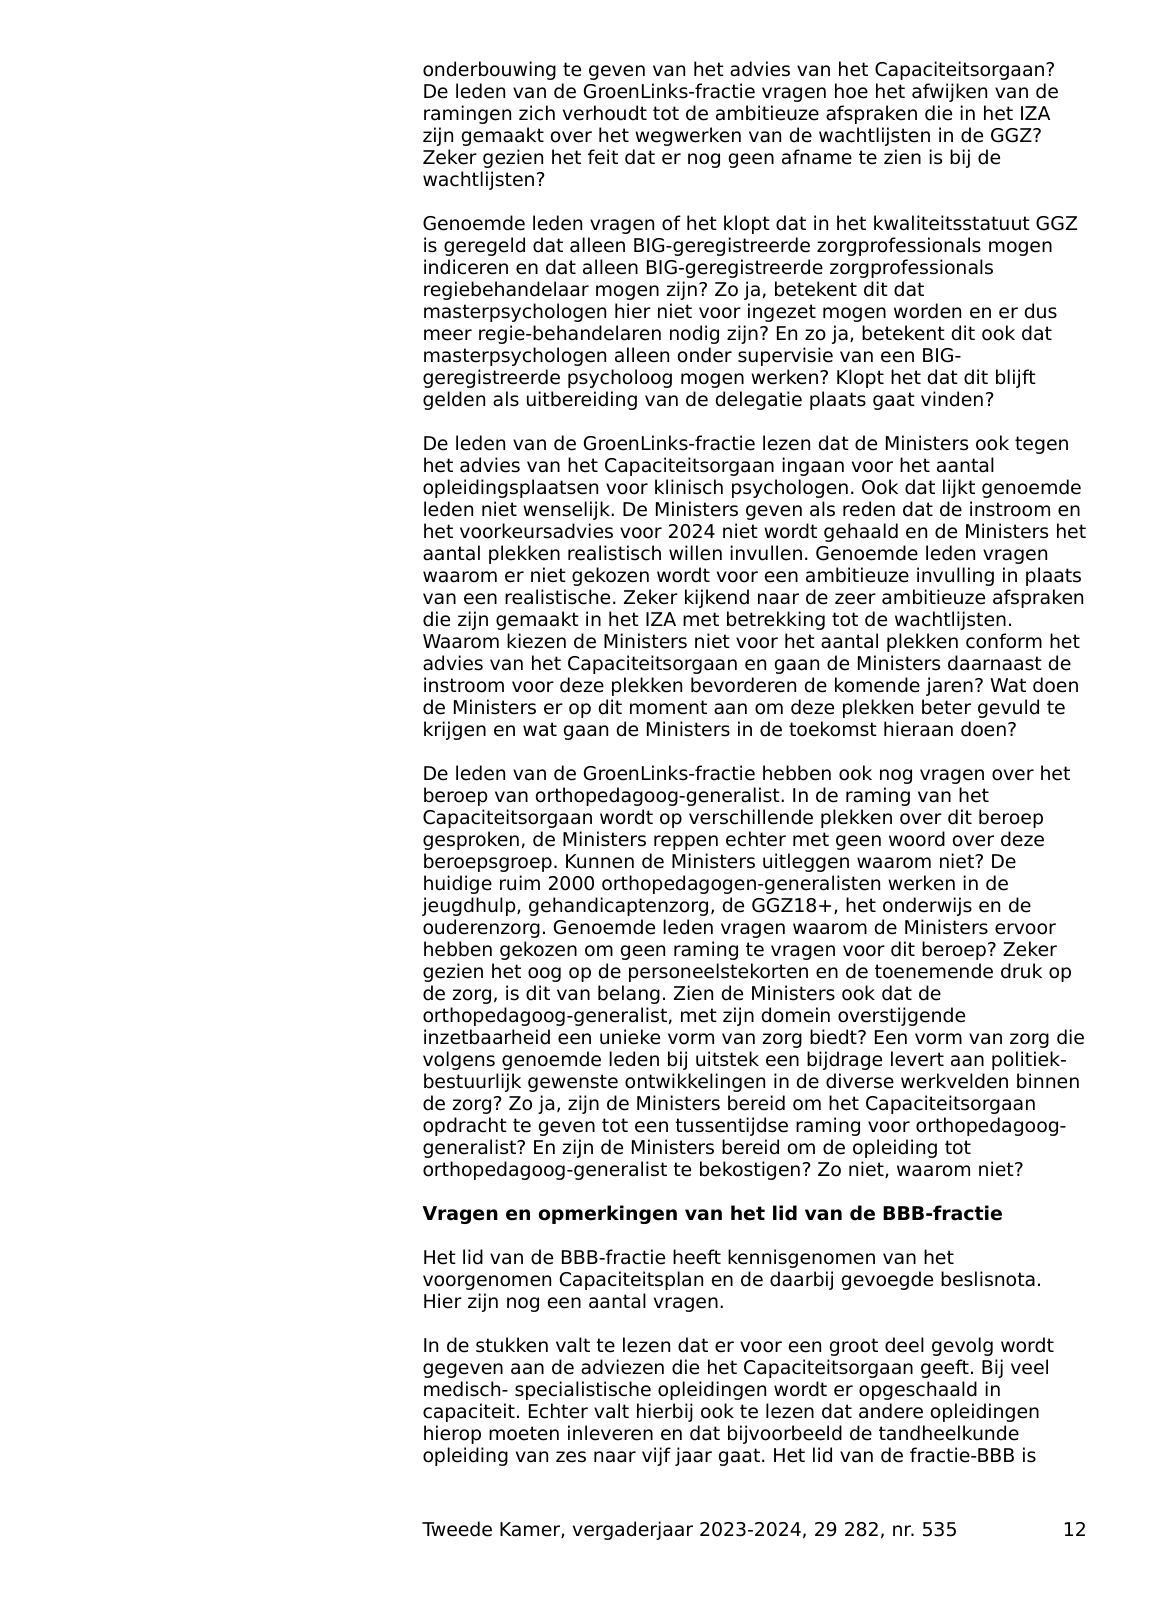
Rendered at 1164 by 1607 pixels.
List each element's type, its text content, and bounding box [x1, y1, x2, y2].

text In de stukken valt te lezen dat er voor een groot deel gevolg wordt gegeven aan de adviezen die het Capaciteitsorgaan geeft. Bij veel medisch- specialistische opleidingen wordt er opgeschaald in capaciteit. Echter valt hierbij ook te lezen dat andere opleidingen hierop moeten inleveren en dat bijvoorbeeld de tandheelkunde opleiding van zes naar vijf jaar gaat. Het lid van de fractie-BBB is [422, 1335, 1087, 1467]
text Genoemde leden vragen of het klopt dat in het kwaliteitsstatuut GGZ is geregeld dat alleen BIG-geregistreerde zorgprofessionals mogen indiceren en dat alleen BIG-geregistreerde zorgprofessionals regiebehandelaar mogen zijn? Zo ja, betekent dit dat masterpsychologen hier niet voor ingezet mogen worden en er dus meer regie-behandelaren nodig zijn? En zo ja, betekent dit ook dat masterpsychologen alleen onder supervisie van een BIG-geregistreerde psycholoog mogen werken? Klopt het dat dit blijft gelden als uitbereiding van de delegatie plaats gaat vinden? [422, 213, 1087, 411]
text onderbouwing te geven van het advies van het Capaciteitsorgaan? De leden van de GroenLinks-fractie vragen hoe het afwijken van de ramingen zich verhoudt tot de ambitieuze afspraken die in het IZA zijn gemaakt over het wegwerken van de wachtlijsten in de GGZ? Zeker gezien het feit dat er nog geen afname te zien is bij de wachtlijsten? [422, 59, 1087, 191]
text De leden van de GroenLinks-fractie hebben ook nog vragen over het beroep van orthopedagoog-generalist. In de raming van het Capaciteitsorgaan wordt op verschillende plekken over dit beroep gesproken, de Ministers reppen echter met geen woord over deze beroepsgroep. Kunnen de Ministers uitleggen waarom niet? De huidige ruim 2000 orthopedagogen-generalisten werken in de jeugdhulp, gehandicaptenzorg, de GGZ18+, het onderwijs en de ouderenzorg. Genoemde leden vragen waarom de Ministers ervoor hebben gekozen om geen raming te vragen voor dit beroep? Zeker gezien het oog op de personeelstekorten en de toenemende druk op de zorg, is dit van belang. Zien de Ministers ook dat de orthopedagoog-generalist, met zijn domein overstijgende inzetbaarheid een unieke vorm van zorg biedt? Een vorm van zorg die volgens genoemde leden bij uitstek een bijdrage levert aan politiek-bestuurlijk gewenste ontwikkelingen in de diverse werkvelden binnen de zorg? Zo ja, zijn de Ministers bereid om het Capaciteitsorgaan opdracht te geven tot een tussentijdse raming voor orthopedagoog-generalist? En zijn de Ministers bereid om de opleiding tot orthopedagoog-generalist te bekostigen? Zo niet, waarom niet? [422, 763, 1087, 1181]
subtitle Vragen en opmerkingen van het lid van de BBB-fractie [422, 1203, 1087, 1225]
text Het lid van de BBB-fractie heeft kennisgenomen van het voorgenomen Capaciteitsplan en de daarbij gevoegde beslisnota. Hier zijn nog een aantal vragen. [422, 1247, 1087, 1313]
text De leden van de GroenLinks-fractie lezen dat de Ministers ook tegen het advies van het Capaciteitsorgaan ingaan voor het aantal opleidingsplaatsen voor klinisch psychologen. Ook dat lijkt genoemde leden niet wenselijk. De Ministers geven als reden dat de instroom en het voorkeursadvies voor 2024 niet wordt gehaald en de Ministers het aantal plekken realistisch willen invullen. Genoemde leden vragen waarom er niet gekozen wordt voor een ambitieuze invulling in plaats van een realistische. Zeker kijkend naar de zeer ambitieuze afspraken die zijn gemaakt in het IZA met betrekking tot de wachtlijsten. Waarom kiezen de Ministers niet voor het aantal plekken conform het advies van het Capaciteitsorgaan en gaan de Ministers daarnaast de instroom voor deze plekken bevorderen de komende jaren? Wat doen de Ministers er op dit moment aan om deze plekken beter gevuld te krijgen en wat gaan de Ministers in de toekomst hieraan doen? [422, 433, 1087, 741]
